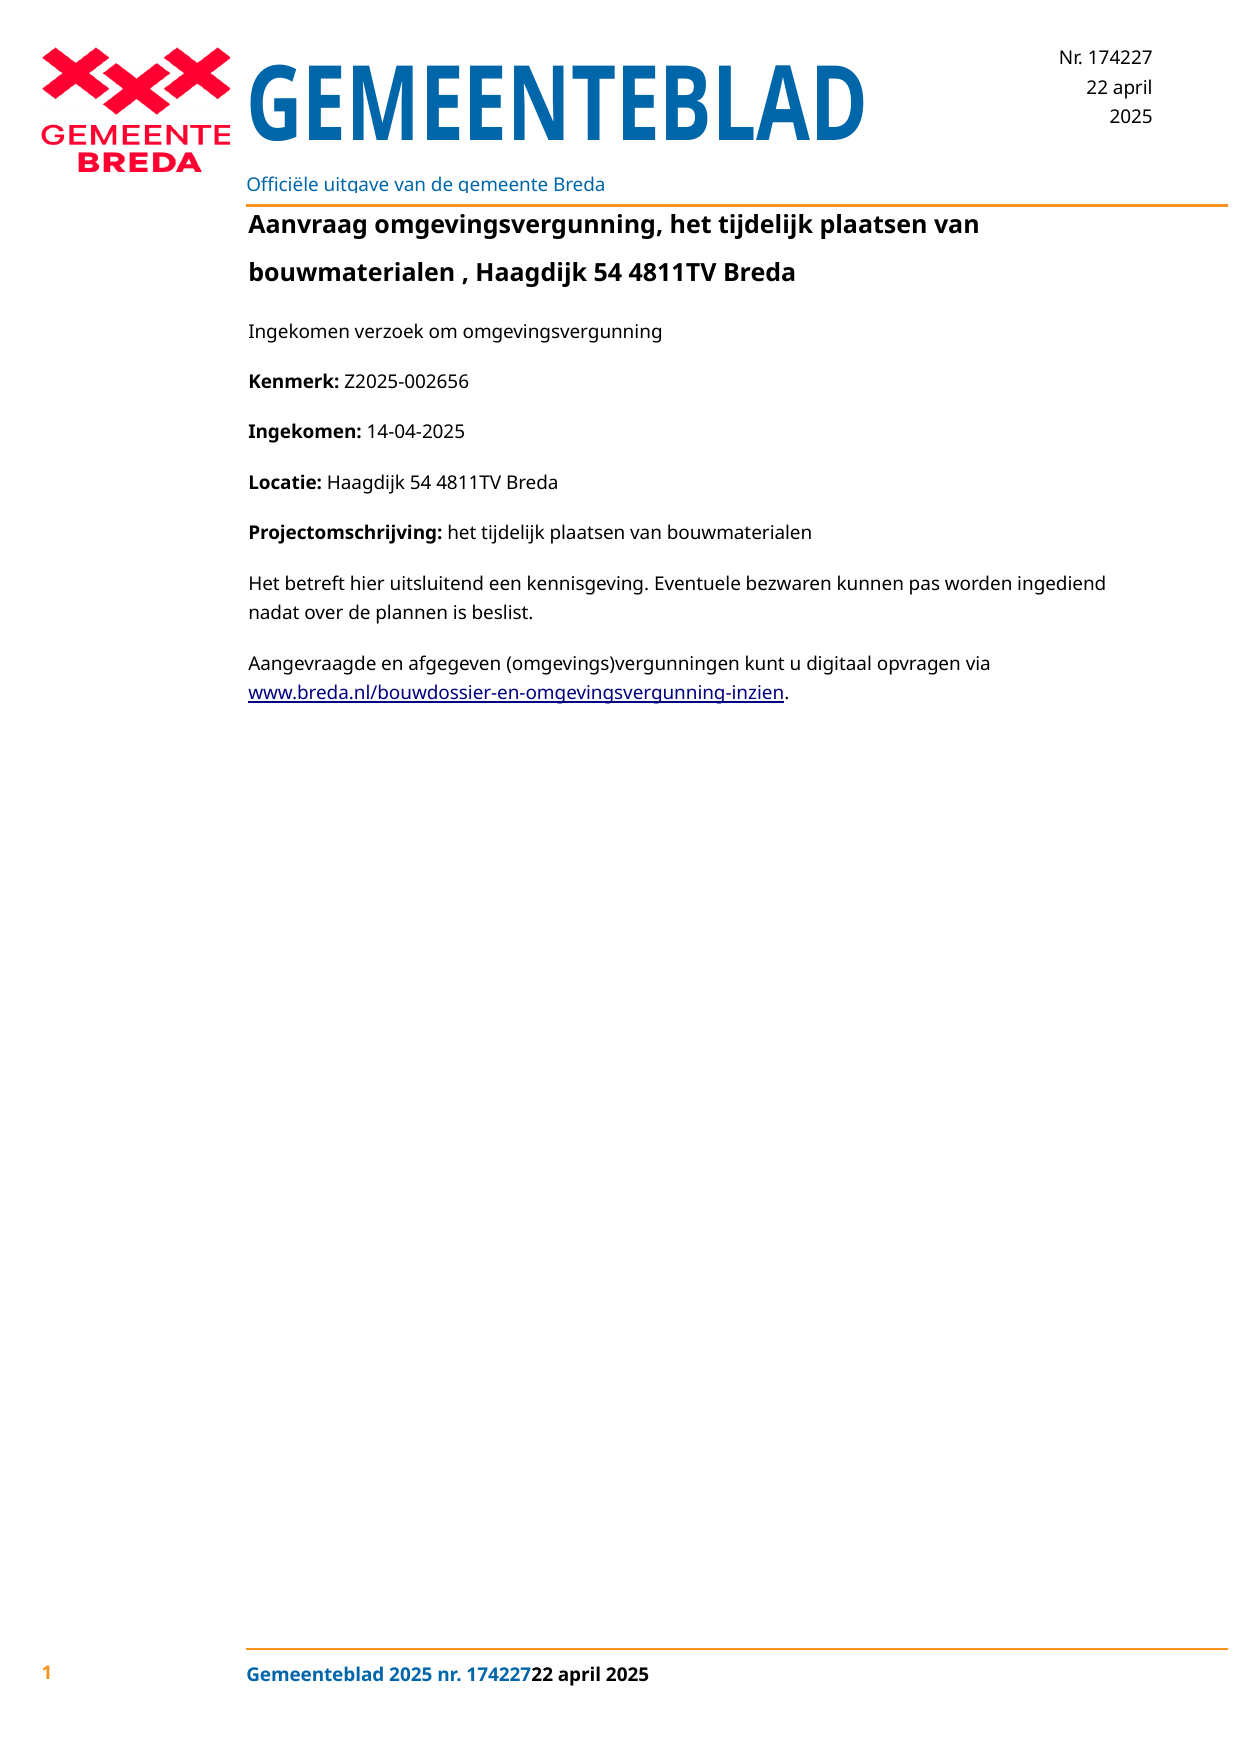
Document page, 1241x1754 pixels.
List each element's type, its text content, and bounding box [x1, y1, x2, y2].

text Ingekomen verzoek om omgevingsvergunning [248, 318, 1152, 344]
text Kenmerk: Z2025-002656 [248, 368, 1152, 394]
text Locatie: Haagdijk 54 4811TV Breda [248, 469, 1152, 495]
text Het betreft hier uitsluitend een kennisgeving. Eventuele bezwaren kunnen pas worden ingediend nadat over de plannen is beslist. [248, 570, 1152, 625]
text Projectomschrijving: het tijdelijk plaatsen van bouwmaterialen [248, 519, 1152, 545]
text Aangevraagde en afgegeven (omgevings)vergunningen kunt u digitaal opvragen via www.breda.nl/bouwdossier-en-omgevingsvergunning-inzien. [248, 650, 1152, 705]
picture [41, 47, 231, 172]
text Ingekomen: 14-04-2025 [248, 419, 1152, 444]
text Aanvraag omgevingsvergunning, het tijdelijk plaatsen van bouwmaterialen , Haagdijk 54 4811TV Breda [248, 207, 1152, 288]
